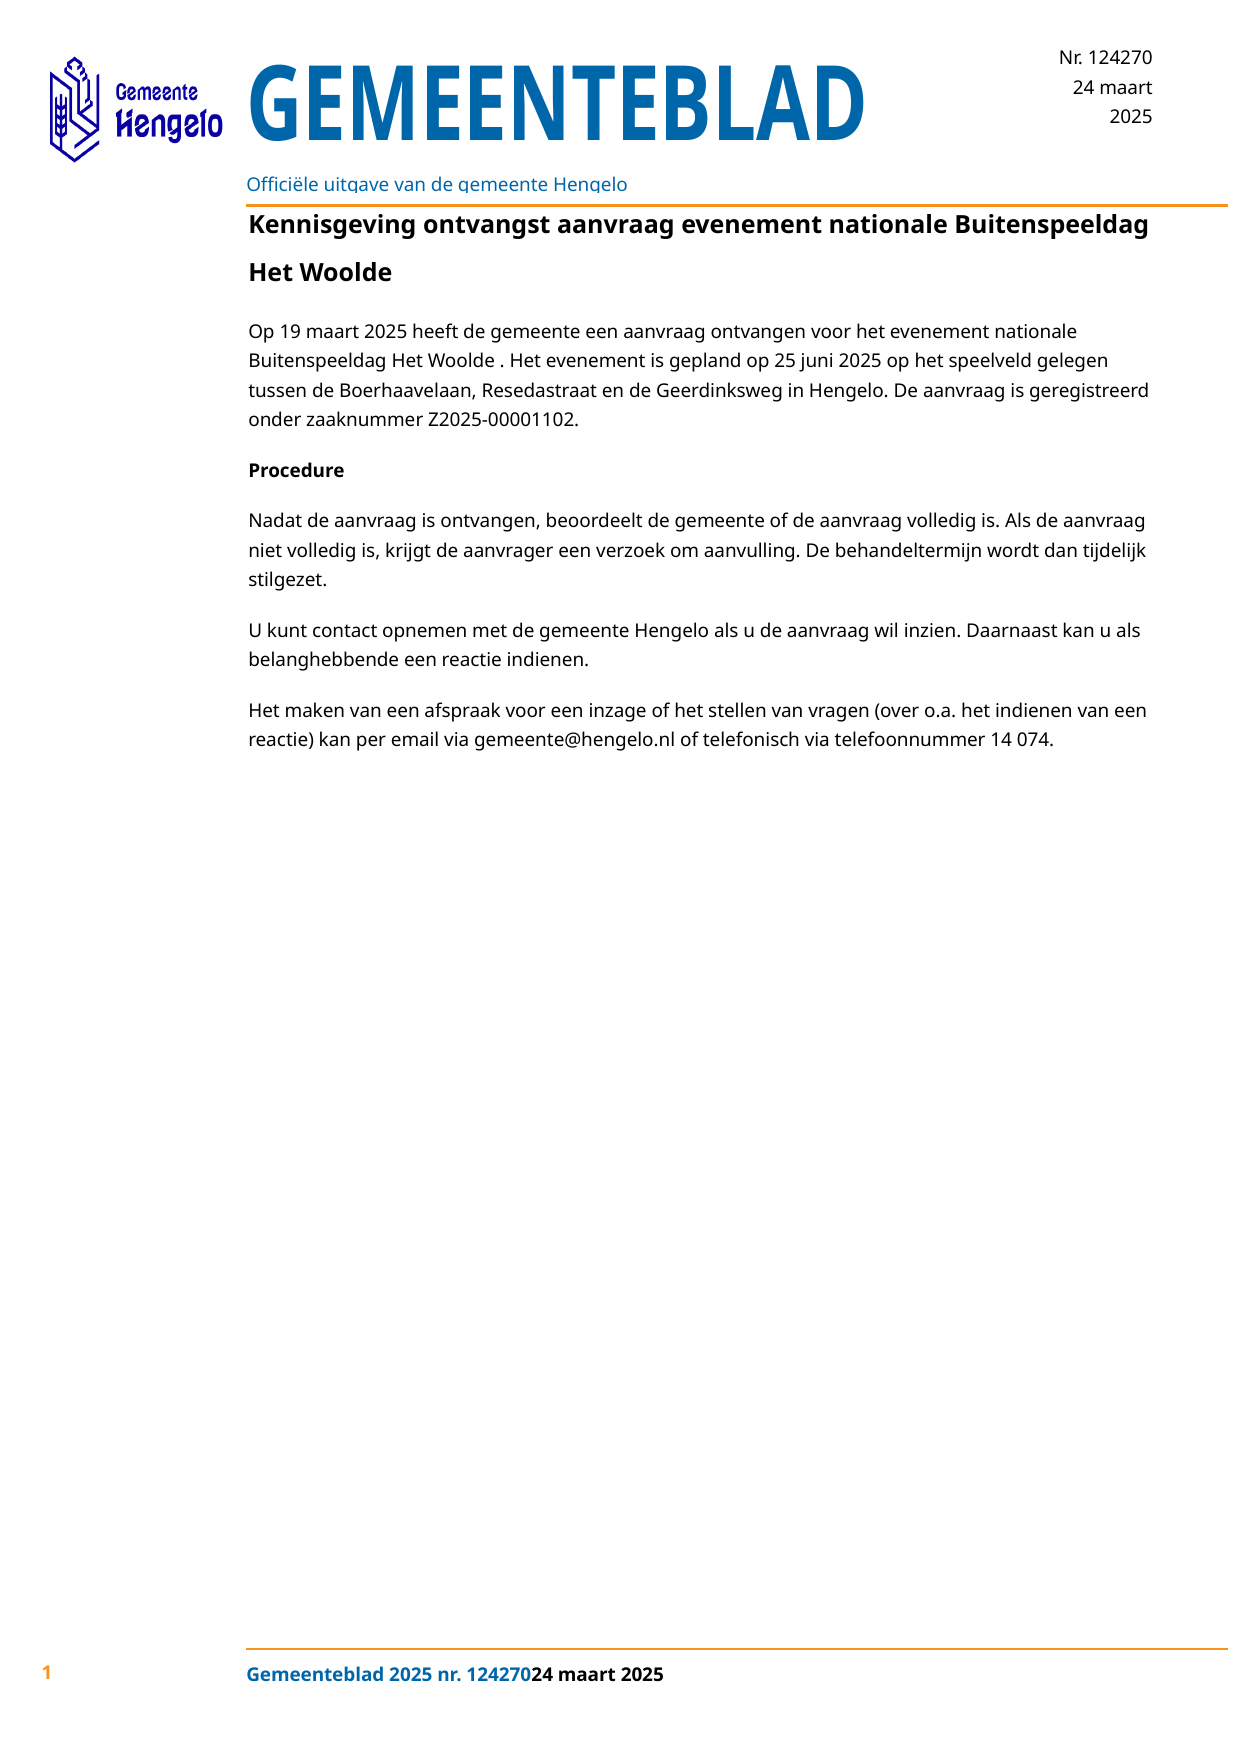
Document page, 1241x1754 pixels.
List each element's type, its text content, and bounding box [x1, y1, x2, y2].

text Kennisgeving ontvangst aanvraag evenement nationale Buitenspeeldag Het Woolde [248, 207, 1152, 288]
text Procedure [248, 457, 1152, 483]
text U kunt contact opnemen met de gemeente Hengelo als u de aanvraag wil inzien. Daarnaast kan u als belanghebbende een reactie indienen. [248, 617, 1152, 672]
text Het maken van een afspraak voor een inzage of het stellen van vragen (over o.a. het indienen van een reactie) kan per email via gemeente@hengelo.nl of telefonisch via telefoonnummer 14 074. [248, 697, 1152, 752]
text Op 19 maart 2025 heeft de gemeente een aanvraag ontvangen voor het evenement nationale Buitenspeeldag Het Woolde . Het evenement is gepland op 25 juni 2025 op het speelveld gelegen tussen de Boerhaavelaan, Resedastraat en de Geerdinksweg in Hengelo. De aanvraag is geregistreerd onder zaaknummer Z2025-00001102. [248, 318, 1152, 432]
picture [41, 47, 231, 172]
text Nadat de aanvraag is ontvangen, beoordeelt de gemeente of de aanvraag volledig is. Als de aanvraag niet volledig is, krijgt de aanvrager een verzoek om aanvulling. De behandeltermijn wordt dan tijdelijk stilgezet. [248, 507, 1152, 592]
